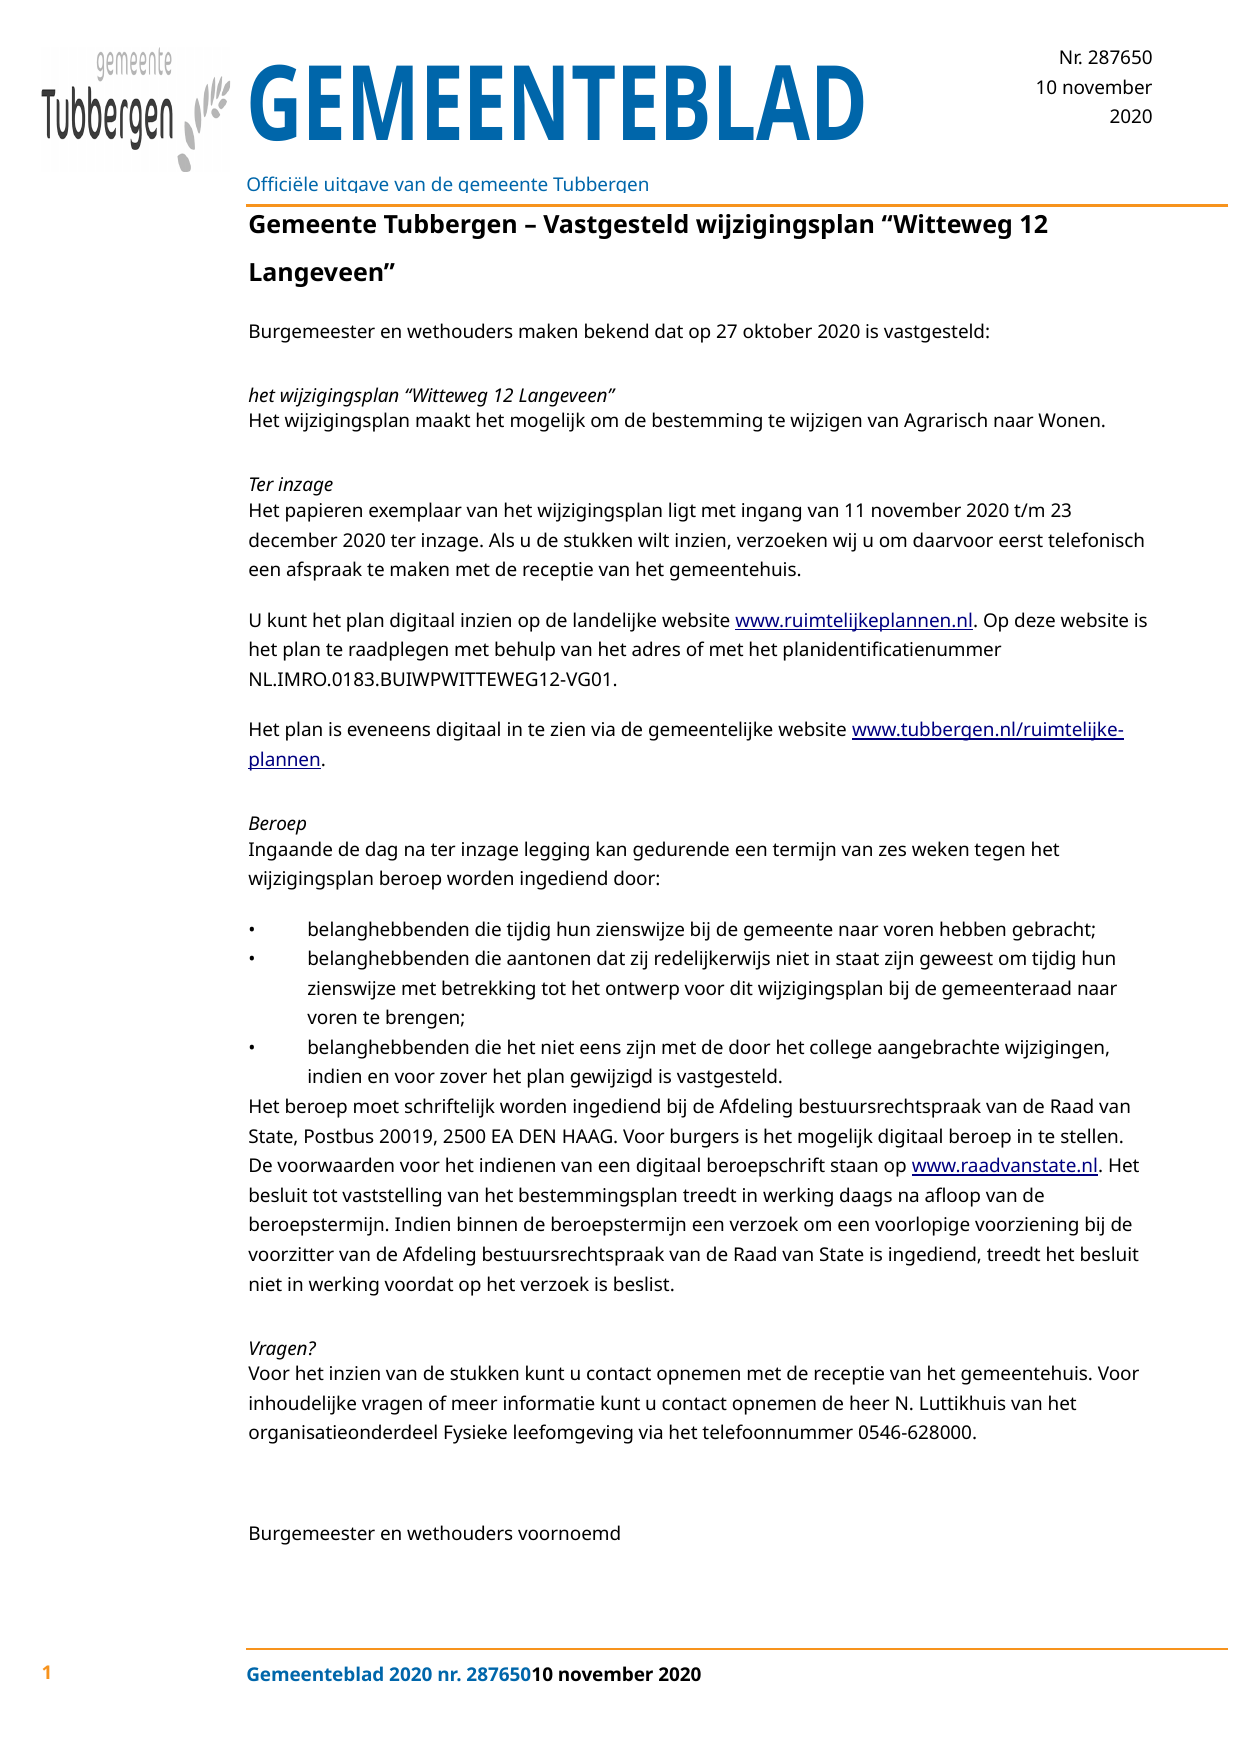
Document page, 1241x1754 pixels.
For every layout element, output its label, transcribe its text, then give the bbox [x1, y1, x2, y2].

text Het wijzigingsplan maakt het mogelijk om de bestemming te wijzigen van Agrarisch naar Wonen. [248, 408, 1152, 433]
text Het beroep moet schriftelijk worden ingediend bij de Afdeling bestuursrechtspraak van de Raad van State, Postbus 20019, 2500 EA DEN HAAG. Voor burgers is het mogelijk digitaal beroep in te stellen. De voorwaarden voor het indienen van een digitaal beroepschrift staan op www.raadvanstate.nl. Het besluit tot vaststelling van het bestemmingsplan treedt in werking daags na afloop van de beroepstermijn. Indien binnen de beroepstermijn een verzoek om een voorlopige voorziening bij de voorzitter van de Afdeling bestuursrechtspraak van de Raad van State is ingediend, treedt het besluit niet in werking voordat op het verzoek is beslist. [248, 1093, 1152, 1296]
picture [41, 47, 231, 172]
list belanghebbenden die tijdig hun zienswijze bij de gemeente naar voren hebben gebracht; [248, 916, 1152, 941]
text het wijzigingsplan “Witteweg 12 Langeveen” [248, 382, 1152, 408]
text Ingaande de dag na ter inzage legging kan gedurende een termijn van zes weken tegen het wijzigingsplan beroep worden ingediend door: [248, 836, 1152, 891]
text Het plan is eveneens digitaal in te zien via de gemeentelijke website www.tubbergen.nl/ruimtelijke-plannen. [248, 716, 1152, 772]
text Ter inzage [248, 472, 1152, 497]
text Het papieren exemplaar van het wijzigingsplan ligt met ingang van 11 november 2020 t/m 23 december 2020 ter inzage. Als u de stukken wilt inzien, verzoeken wij u om daarvoor eerst telefonisch een afspraak te maken met de receptie van het gemeentehuis. [248, 497, 1152, 582]
text Burgemeester en wethouders maken bekend dat op 27 oktober 2020 is vastgesteld: [248, 318, 1152, 344]
text U kunt het plan digitaal inzien op de landelijke website www.ruimtelijkeplannen.nl. Op deze website is het plan te raadplegen met behulp van het adres of met het planidentificatienummer NL.IMRO.0183.BUIWPWITTEWEG12-VG01. [248, 607, 1152, 692]
text Burgemeester en wethouders voornoemd [248, 1520, 1152, 1546]
text Voor het inzien van de stukken kunt u contact opnemen met de receptie van het gemeentehuis. Voor inhoudelijke vragen of meer informatie kunt u contact opnemen de heer N. Luttikhuis van het organisatieonderdeel Fysieke leefomgeving via het telefoonnummer 0546-628000. [248, 1360, 1152, 1445]
text Vragen? [248, 1335, 1152, 1360]
text Beroep [248, 810, 1152, 836]
list belanghebbenden die het niet eens zijn met de door het college aangebrachte wijzigingen, indien en voor zover het plan gewijzigd is vastgesteld. [248, 1034, 1152, 1089]
list belanghebbenden die aantonen dat zij redelijkerwijs niet in staat zijn geweest om tijdig hun zienswijze met betrekking tot het ontwerp voor dit wijzigingsplan bij de gemeenteraad naar voren te brengen; [248, 945, 1152, 1030]
text Gemeente Tubbergen – Vastgesteld wijzigingsplan “Witteweg 12 Langeveen” [248, 207, 1152, 288]
